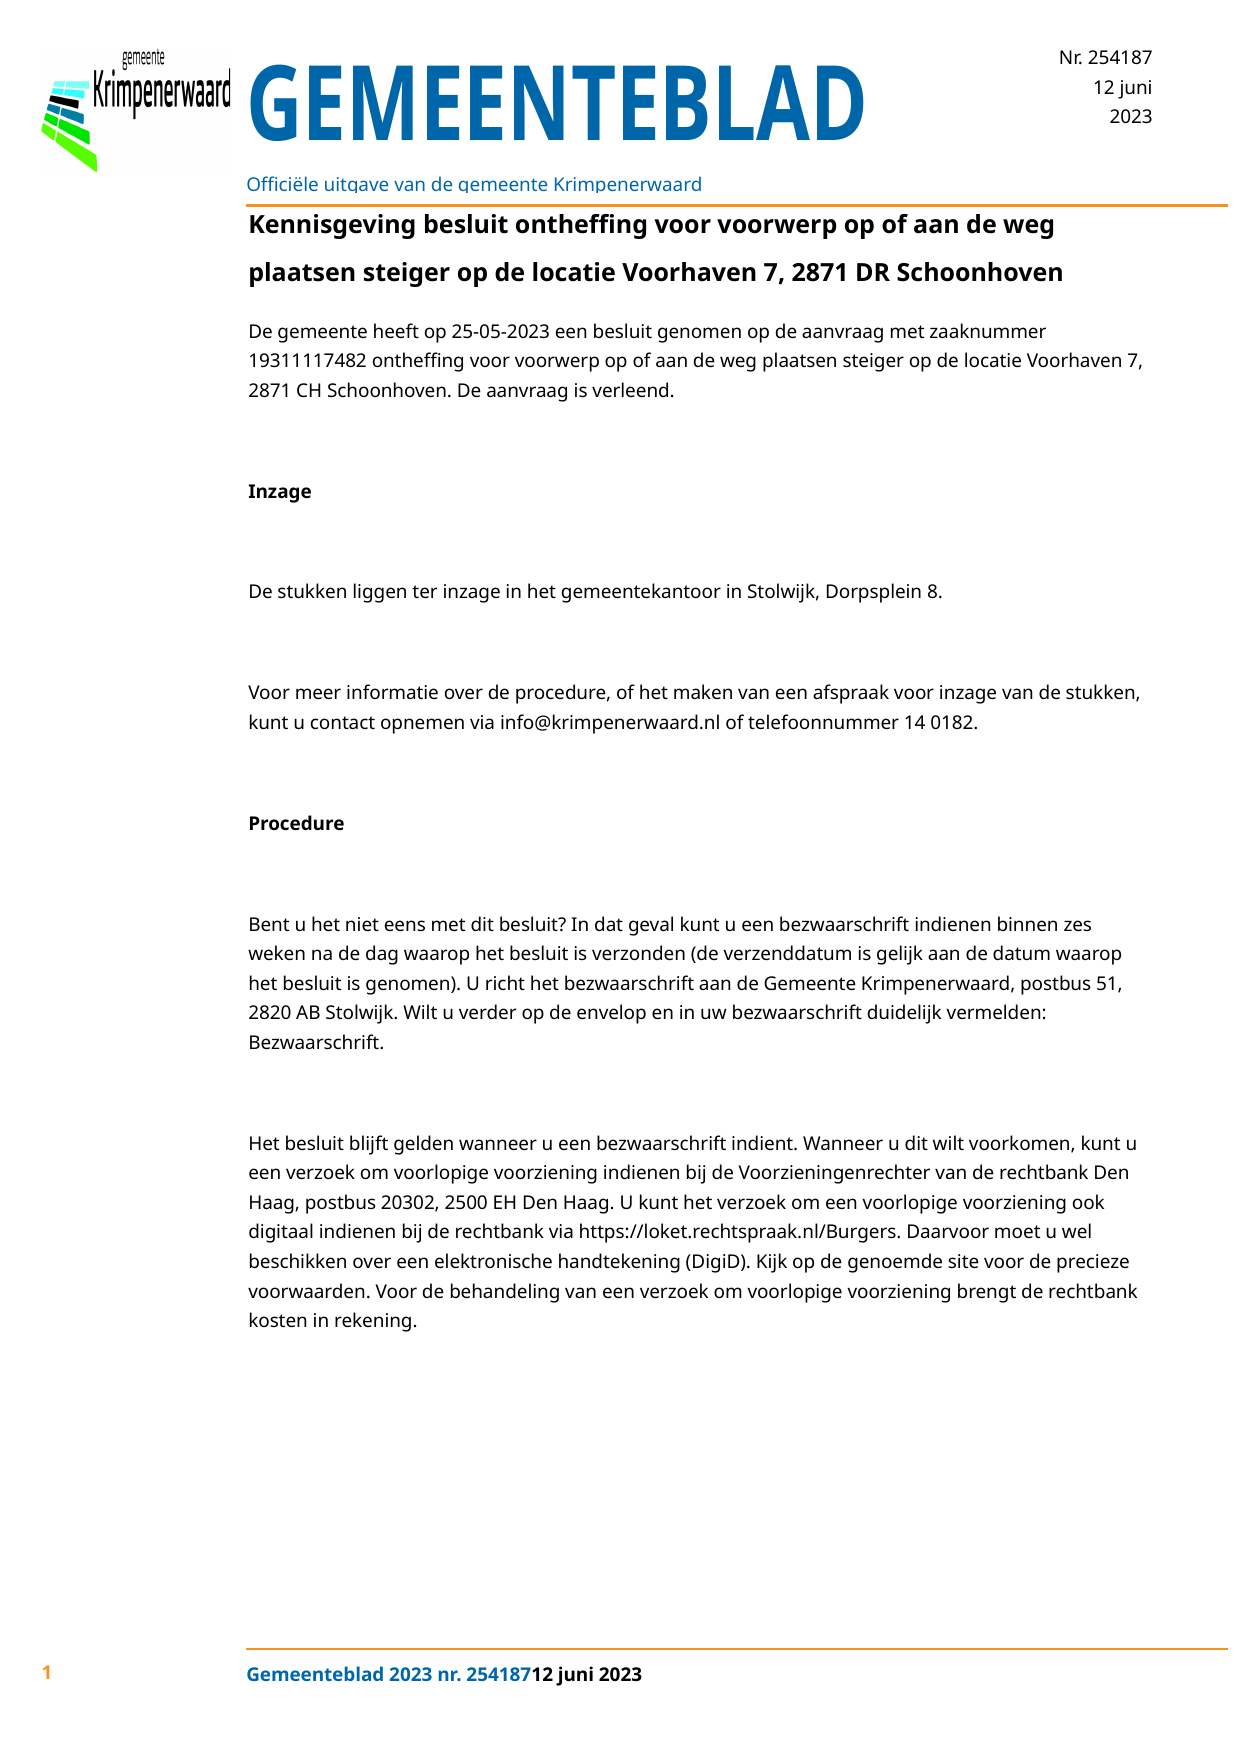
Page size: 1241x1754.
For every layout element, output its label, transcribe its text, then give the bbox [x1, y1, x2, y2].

text Inzage [248, 478, 1152, 504]
text De gemeente heeft op 25-05-2023 een besluit genomen op de aanvraag met zaaknummer 19311117482 ontheffing voor voorwerp op of aan de weg plaatsen steiger op de locatie Voorhaven 7, 2871 CH Schoonhoven. De aanvraag is verleend. [248, 318, 1152, 403]
text Het besluit blijft gelden wanneer u een bezwaarschrift indient. Wanneer u dit wilt voorkomen, kunt u een verzoek om voorlopige voorziening indienen bij de Voorzieningenrechter van de rechtbank Den Haag, postbus 20302, 2500 EH Den Haag. U kunt het verzoek om een voorlopige voorziening ook digitaal indienen bij de rechtbank via https://loket.rechtspraak.nl/Burgers. Daarvoor moet u wel beschikken over een elektronische handtekening (DigiD). Kijk op de genoemde site voor de precieze voorwaarden. Voor de behandeling van een verzoek om voorlopige voorziening brengt de rechtbank kosten in rekening. [248, 1130, 1152, 1333]
text Bent u het niet eens met dit besluit? In dat geval kunt u een bezwaarschrift indienen binnen zes weken na de dag waarop het besluit is verzonden (de verzenddatum is gelijk aan de datum waarop het besluit is genomen). U richt het bezwaarschrift aan de Gemeente Krimpenerwaard, postbus 51, 2820 AB Stolwijk. Wilt u verder op de envelop en in uw bezwaarschrift duidelijk vermelden: Bezwaarschrift. [248, 911, 1152, 1055]
text Kennisgeving besluit ontheffing voor voorwerp op of aan de weg plaatsen steiger op de locatie Voorhaven 7, 2871 DR Schoonhoven [248, 207, 1152, 288]
text De stukken liggen ter inzage in het gemeentekantoor in Stolwijk, Dorpsplein 8. [248, 579, 1152, 604]
text Procedure [248, 810, 1152, 836]
text Voor meer informatie over de procedure, of het maken van een afspraak voor inzage van de stukken, kunt u contact opnemen via info@krimpenerwaard.nl of telefoonnummer 14 0182. [248, 679, 1152, 735]
picture [41, 47, 231, 172]
